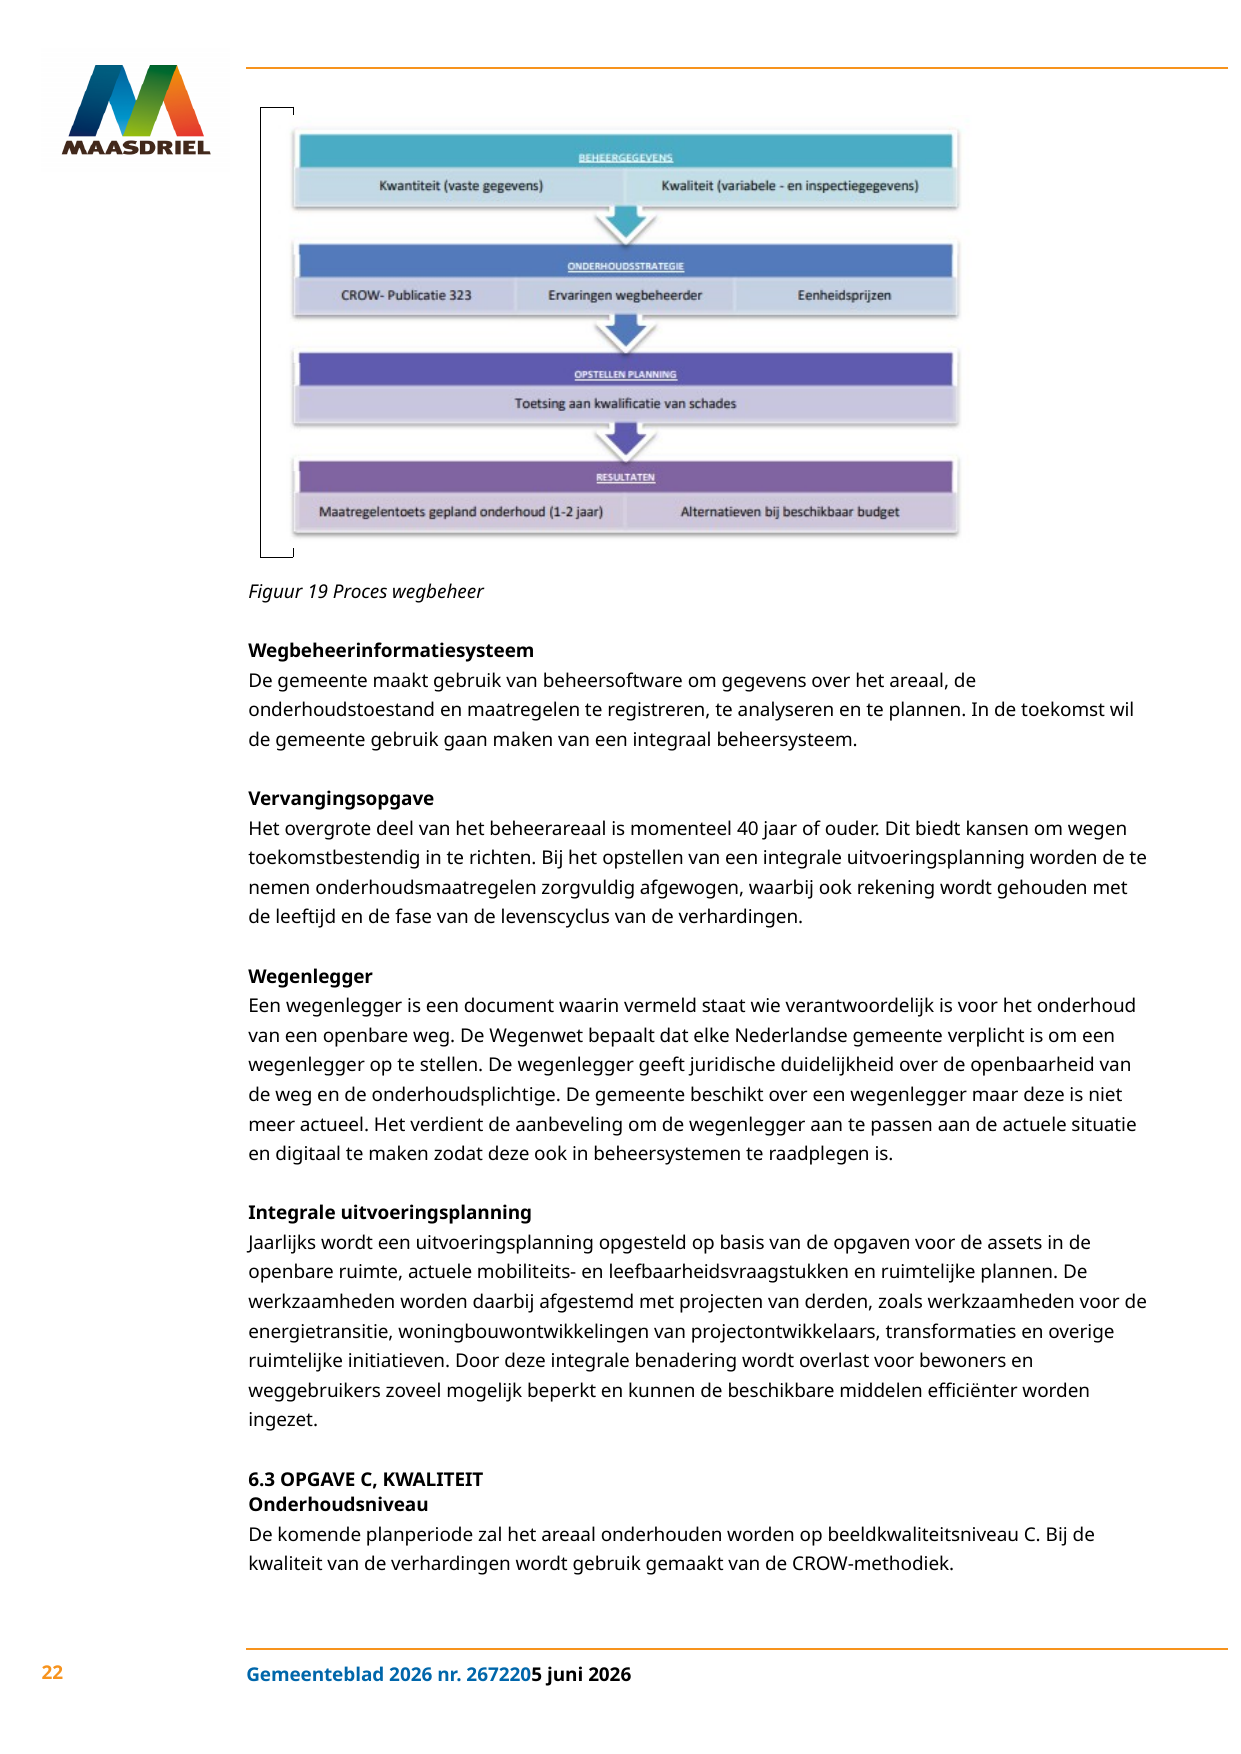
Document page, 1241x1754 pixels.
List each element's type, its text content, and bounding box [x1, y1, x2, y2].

text Wegbeheerinformatiesysteem [248, 637, 1152, 663]
text Vervangingsopgave [248, 785, 1152, 811]
text Het overgrote deel van het beheerareaal is momenteel 40 jaar of ouder. Dit biedt kansen om wegen toekomstbestendig in te richten. Bij het opstellen van een integrale uitvoeringsplanning worden de te nemen onderhoudsmaatregelen zorgvuldig afgewogen, waarbij ook rekening wordt gehouden met de leeftijd en de fase van de levenscyclus van de verhardingen. [248, 815, 1152, 929]
text Figuur 19 Proces wegbeheer [248, 578, 1152, 604]
text De komende planperiode zal het areaal onderhouden worden op beeldkwaliteitsniveau C. Bij de kwaliteit van de verhardingen wordt gebruik gemaakt van de CROW-methodiek. [248, 1521, 1152, 1576]
text Een wegenlegger is een document waarin vermeld staat wie verantwoordelijk is voor het onderhoud van een openbare weg. De Wegenwet bepaalt dat elke Nederlandse gemeente verplicht is om een wegenlegger op te stellen. De wegenlegger geeft juridische duidelijkheid over de openbaarheid van de weg en de onderhoudsplichtige. De gemeente beschikt over een wegenlegger maar deze is niet meer actueel. Het verdient de aanbeveling om de wegenlegger aan te passen aan de actuele situatie en digitaal te maken zodat deze ook in beheersystemen te raadplegen is. [248, 992, 1152, 1166]
text 6.3 OPGAVE C, KWALITEIT [248, 1466, 1152, 1491]
text Integrale uitvoeringsplanning [248, 1199, 1152, 1225]
text De gemeente maakt gebruik van beheersoftware om gegevens over het areaal, de onderhoudstoestand en maatregelen te registreren, te analyseren en te plannen. In de toekomst wil de gemeente gebruik gaan maken van een integraal beheersysteem. [248, 667, 1152, 752]
text Jaarlijks wordt een uitvoeringsplanning opgesteld op basis van de opgaven voor de assets in de openbare ruimte, actuele mobiliteits- en leefbaarheidsvraagstukken en ruimtelijke plannen. De werkzaamheden worden daarbij afgestemd met projecten van derden, zoals werkzaamheden voor de energietransitie, woningbouwontwikkelingen van projectontwikkelaars, transformaties en overige ruimtelijke initiatieven. Door deze integrale benadering wordt overlast voor bewoners en weggebruikers zoveel mogelijk beperkt en kunnen de beschikbare middelen efficiënter worden ingezet. [248, 1229, 1152, 1432]
picture [268, 115, 978, 548]
text Onderhoudsniveau [248, 1491, 1152, 1517]
picture [41, 47, 231, 172]
text Wegenlegger [248, 963, 1152, 988]
